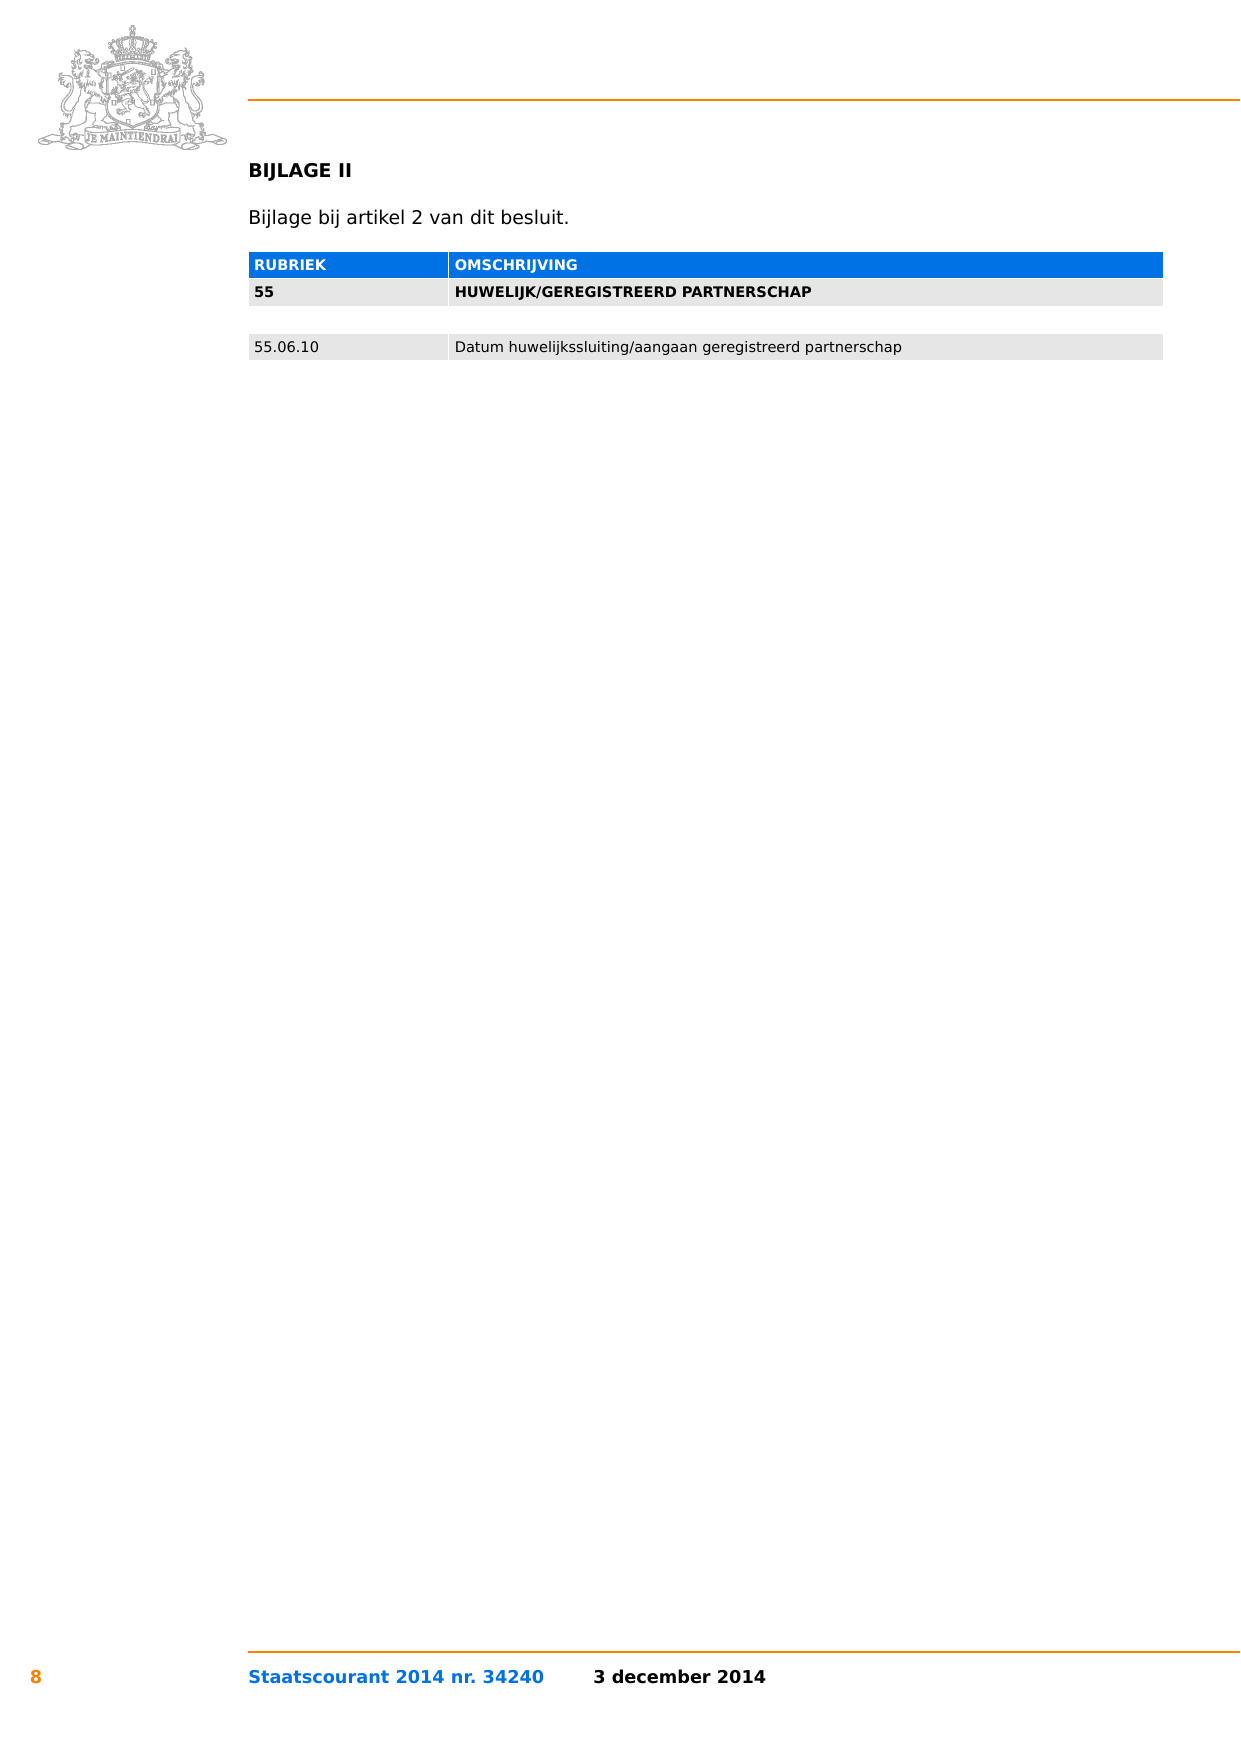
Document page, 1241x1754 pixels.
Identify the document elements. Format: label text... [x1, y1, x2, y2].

table_cell [449, 307, 1163, 333]
table_header OMSCHRIJVING [449, 252, 1163, 278]
table_cell 55.06.10 [249, 334, 448, 360]
table_header RUBRIEK [249, 252, 448, 278]
table_cell [249, 307, 448, 333]
table_cell Datum huwelijkssluiting/aangaan geregistreerd partnerschap [449, 334, 1163, 360]
picture [38, 25, 227, 150]
table_cell HUWELIJK/GEREGISTREERD PARTNERSCHAP [449, 279, 1163, 306]
text Bijlage bij artikel 2 van dit besluit. [248, 207, 1163, 229]
subtitle BIJLAGE II [248, 160, 1163, 182]
table_cell 55 [249, 279, 448, 306]
